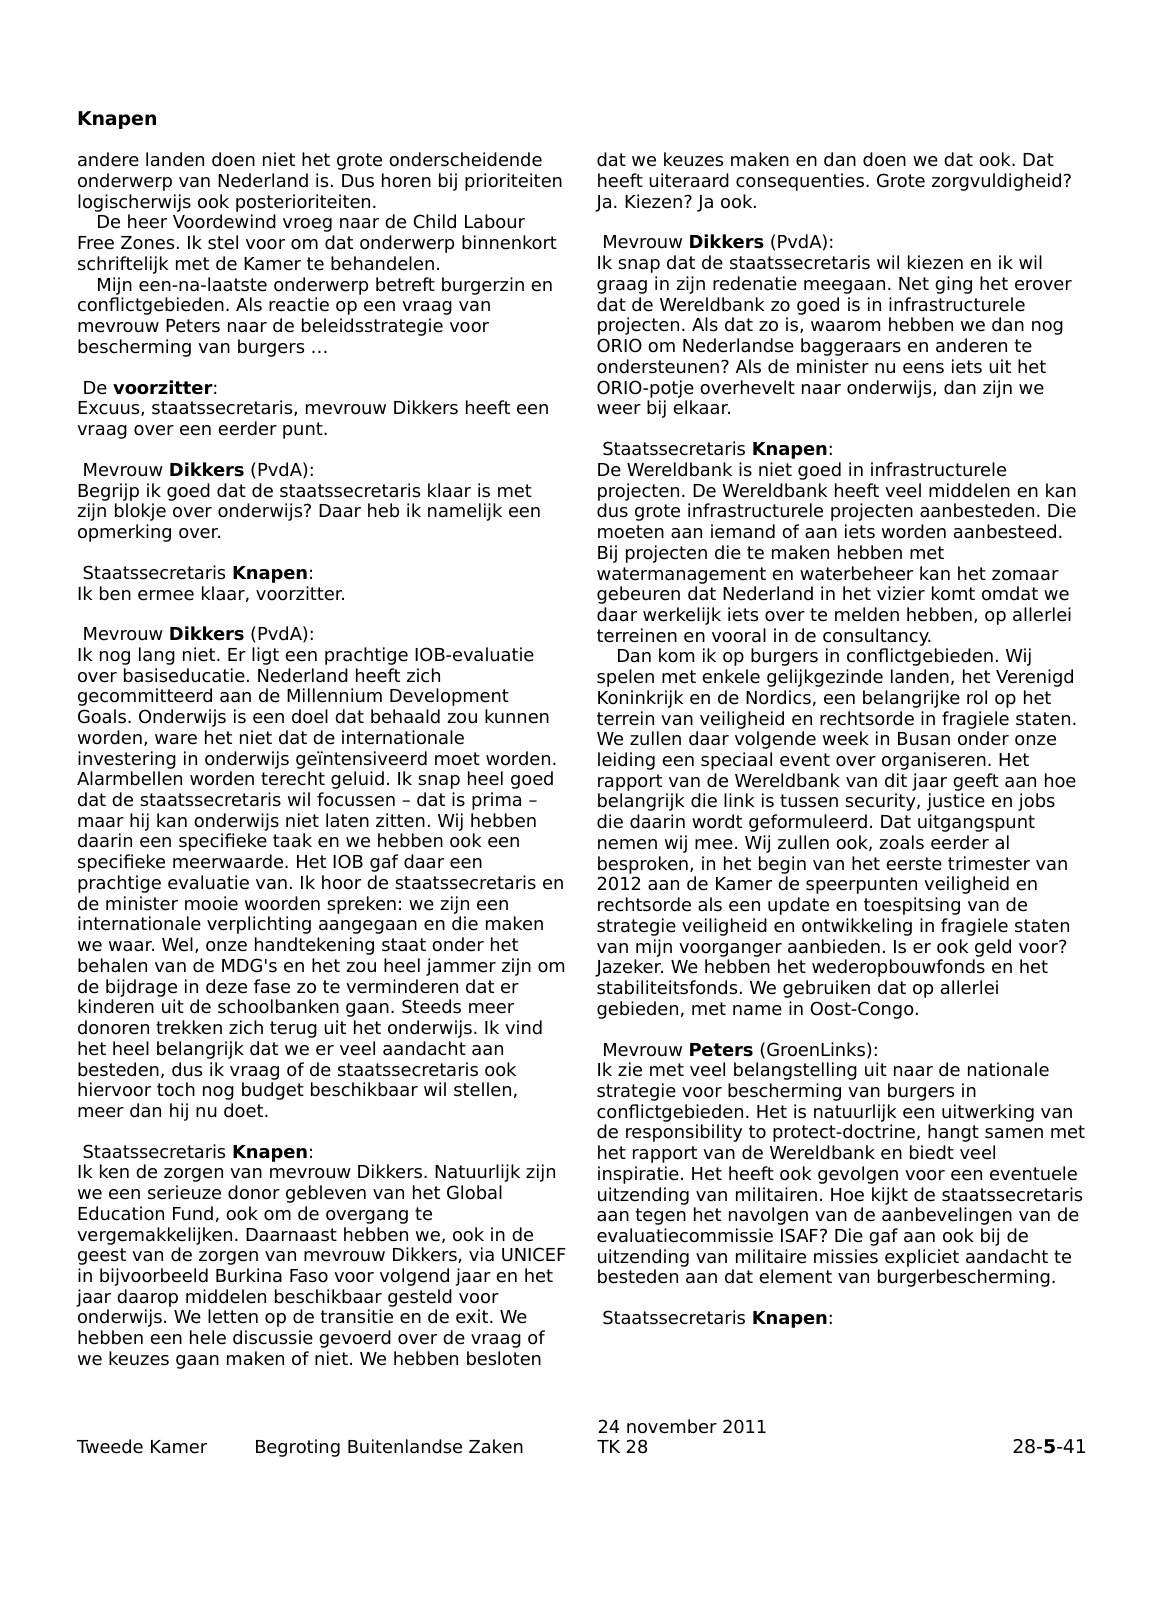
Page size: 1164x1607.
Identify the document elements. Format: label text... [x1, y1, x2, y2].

text Ik snap dat de staatssecretaris wil kiezen en ik wil graag in zijn redenatie meegaan. Net ging het erover dat de Wereldbank zo goed is in infrastructurele projecten. Als dat zo is, waarom hebben we dan nog ORIO om Nederlandse baggeraars en anderen te ondersteunen? Als de minister nu eens iets uit het ORIO-potje overhevelt naar onderwijs, dan zijn we weer bij elkaar. [596, 253, 1087, 419]
text dat we keuzes maken en dan doen we dat ook. Dat heeft uiteraard consequenties. Grote zorgvuldigheid? Ja. Kiezen? Ja ook. [596, 150, 1087, 212]
text Staatssecretaris Knapen: [77, 1142, 567, 1162]
text Mijn een-na-laatste onderwerp betreft burgerzin en conflictgebieden. Als reactie op een vraag van mevrouw Peters naar de beleidsstrategie voor bescherming van burgers … [77, 274, 567, 357]
text Staatssecretaris Knapen: [596, 439, 1087, 460]
text Mevrouw Dikkers (PvdA): [77, 460, 567, 480]
text De voorzitter: [77, 377, 567, 398]
text Ik ken de zorgen van mevrouw Dikkers. Natuurlijk zijn we een serieuze donor gebleven van het Global Education Fund, ook om de overgang te vergemakkelijken. Daarnaast hebben we, ook in de geest van de zorgen van mevrouw Dikkers, via UNICEF in bijvoorbeeld Burkina Faso voor volgend jaar en het jaar daarop middelen beschikbaar gesteld voor onderwijs. We letten op de transitie en de exit. We hebben een hele discussie gevoerd over de vraag of we keuzes gaan maken of niet. We hebben besloten [77, 1162, 567, 1369]
text andere landen doen niet het grote onderscheidende onderwerp van Nederland is. Dus horen bij prioriteiten logischerwijs ook posterioriteiten. [77, 150, 567, 212]
text Mevrouw Dikkers (PvdA): [596, 232, 1087, 253]
text Excuus, staatssecretaris, mevrouw Dikkers heeft een vraag over een eerder punt. [77, 398, 567, 440]
text De Wereldbank is niet goed in infrastructurele projecten. De Wereldbank heeft veel middelen en kan dus grote infrastructurele projecten aanbesteden. Die moeten aan iemand of aan iets worden aanbesteed. Bij projecten die te maken hebben met watermanagement en waterbeheer kan het zomaar gebeuren dat Nederland in het vizier komt omdat we daar werkelijk iets over te melden hebben, op allerlei terreinen en vooral in de consultancy. [596, 460, 1087, 646]
text Dan kom ik op burgers in conflictgebieden. Wij spelen met enkele gelijkgezinde landen, het Verenigd Koninkrijk en de Nordics, een belangrijke rol op het terrein van veiligheid en rechtsorde in fragiele staten. We zullen daar volgende week in Busan onder onze leiding een speciaal event over organiseren. Het rapport van de Wereldbank van dit jaar geeft aan hoe belangrijk die link is tussen security, justice en jobs die daarin wordt geformuleerd. Dat uitgangspunt nemen wij mee. Wij zullen ook, zoals eerder al besproken, in het begin van het eerste trimester van 2012 aan de Kamer de speerpunten veiligheid en rechtsorde als een update en toespitsing van de strategie veiligheid en ontwikkeling in fragiele staten van mijn voorganger aanbieden. Is er ook geld voor? Jazeker. We hebben het wederopbouwfonds en het stabiliteitsfonds. We gebruiken dat op allerlei gebieden, met name in Oost-Congo. [596, 646, 1087, 1019]
text Mevrouw Dikkers (PvdA): [77, 624, 567, 645]
text Ik nog lang niet. Er ligt een prachtige IOB-evaluatie over basiseducatie. Nederland heeft zich gecommitteerd aan de Millennium Development Goals. Onderwijs is een doel dat behaald zou kunnen worden, ware het niet dat de internationale investering in onderwijs geïntensiveerd moet worden. Alarmbellen worden terecht geluid. Ik snap heel goed dat de staatssecretaris wil focussen – dat is prima – maar hij kan onderwijs niet laten zitten. Wij hebben daarin een specifieke taak en we hebben ook een specifieke meerwaarde. Het IOB gaf daar een prachtige evaluatie van. Ik hoor de staatssecretaris en de minister mooie woorden spreken: we zijn een internationale verplichting aangegaan en die maken we waar. Wel, onze handtekening staat onder het behalen van de MDG's en het zou heel jammer zijn om de bijdrage in deze fase zo te verminderen dat er kinderen uit de schoolbanken gaan. Steeds meer donoren trekken zich terug uit het onderwijs. Ik vind het heel belangrijk dat we er veel aandacht aan besteden, dus ik vraag of de staatssecretaris ook hiervoor toch nog budget beschikbaar wil stellen, meer dan hij nu doet. [77, 645, 567, 1122]
text Mevrouw Peters (GroenLinks): [596, 1039, 1087, 1060]
text Staatssecretaris Knapen: [596, 1308, 1087, 1329]
text Staatssecretaris Knapen: [77, 563, 567, 583]
text Ik zie met veel belangstelling uit naar de nationale strategie voor bescherming van burgers in conflictgebieden. Het is natuurlijk een uitwerking van de responsibility to protect-doctrine, hangt samen met het rapport van de Wereldbank en biedt veel inspiratie. Het heeft ook gevolgen voor een eventuele uitzending van militairen. Hoe kijkt de staatssecretaris aan tegen het navolgen van de aanbevelingen van de evaluatiecommissie ISAF? Die gaf aan ook bij de uitzending van militaire missies expliciet aandacht te besteden aan dat element van burgerbescherming. [596, 1060, 1087, 1288]
text De heer Voordewind vroeg naar de Child Labour Free Zones. Ik stel voor om dat onderwerp binnenkort schriftelijk met de Kamer te behandelen. [77, 212, 567, 274]
text Begrijp ik goed dat de staatssecretaris klaar is met zijn blokje over onderwijs? Daar heb ik namelijk een opmerking over. [77, 480, 567, 543]
text Ik ben ermee klaar, voorzitter. [77, 583, 567, 604]
